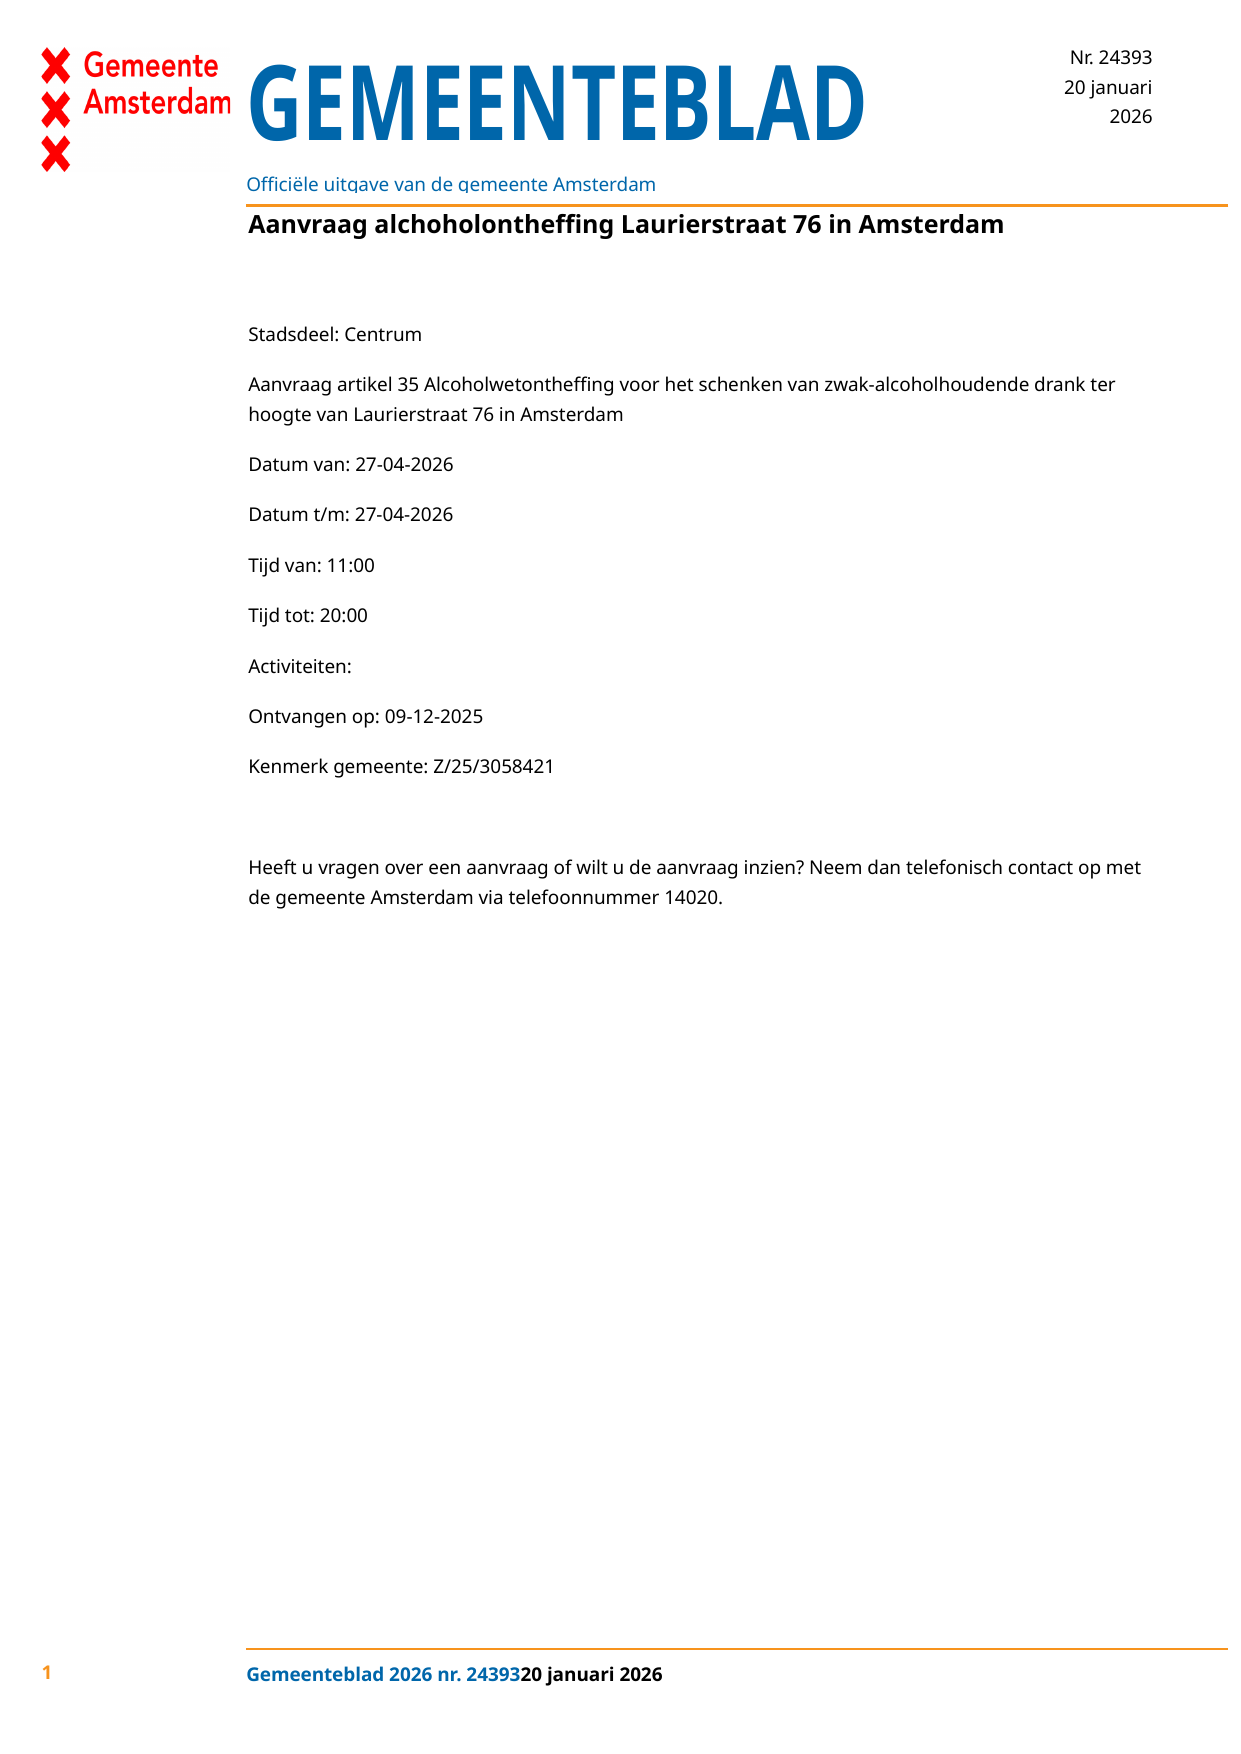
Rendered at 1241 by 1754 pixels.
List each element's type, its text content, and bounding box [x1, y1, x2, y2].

text Aanvraag alchoholontheffing Laurierstraat 76 in Amsterdam [248, 207, 1152, 241]
text Stadsdeel: Centrum [248, 321, 1152, 346]
text Tijd tot: 20:00 [248, 602, 1152, 628]
text Activiteiten: [248, 653, 1152, 678]
text Tijd van: 11:00 [248, 552, 1152, 578]
text Ontvangen op: 09-12-2025 [248, 703, 1152, 729]
text Datum t/m: 27-04-2026 [248, 502, 1152, 527]
text Kenmerk gemeente: Z/25/3058421 [248, 754, 1152, 779]
text Heeft u vragen over een aanvraag of wilt u de aanvraag inzien? Neem dan telefonisch contact op met de gemeente Amsterdam via telefoonnummer 14020. [248, 854, 1152, 910]
text Aanvraag artikel 35 Alcoholwetontheffing voor het schenken van zwak-alcoholhoudende drank ter hoogte van Laurierstraat 76 in Amsterdam [248, 371, 1152, 426]
text Datum van: 27-04-2026 [248, 451, 1152, 477]
picture [41, 47, 231, 172]
